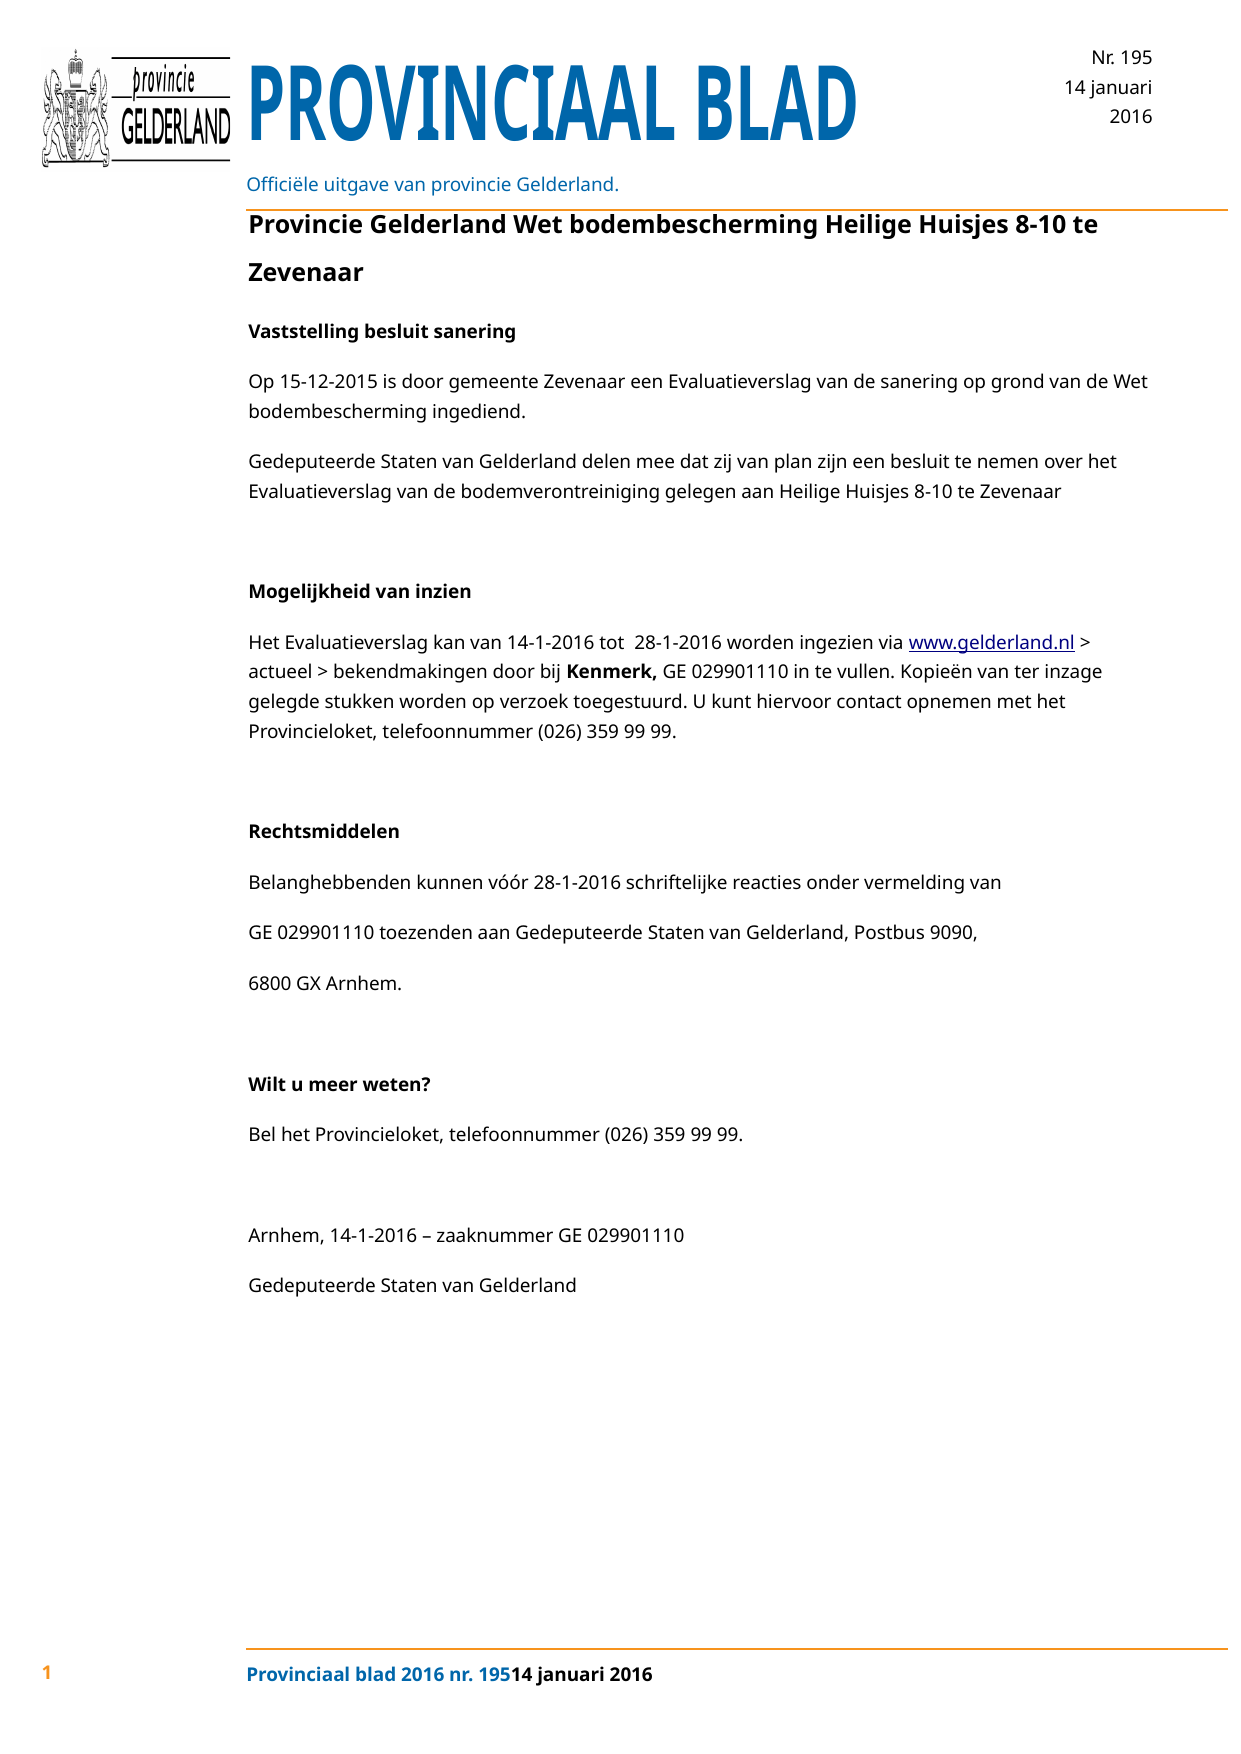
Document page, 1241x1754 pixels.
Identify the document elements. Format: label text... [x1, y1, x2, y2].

text GE 029901110 toezenden aan Gedeputeerde Staten van Gelderland, Postbus 9090, [248, 919, 1152, 945]
text Gedeputeerde Staten van Gelderland delen mee dat zij van plan zijn een besluit te nemen over het Evaluatieverslag van de bodemverontreiniging gelegen aan Heilige Huisjes 8-10 te Zevenaar [248, 448, 1152, 504]
text Gedeputeerde Staten van Gelderland [248, 1272, 1152, 1298]
text Arnhem, 14-1-2016 – zaaknummer GE 029901110 [248, 1222, 1152, 1248]
text Belanghebbenden kunnen vóór 28-1-2016 schriftelijke reacties onder vermelding van [248, 869, 1152, 895]
text Op 15-12-2015 is door gemeente Zevenaar een Evaluatieverslag van de sanering op grond van de Wet bodembescherming ingediend. [248, 368, 1152, 424]
text Het Evaluatieverslag kan van 14-1-2016 tot 28-1-2016 worden ingezien via www.gelderland.nl > actueel > bekendmakingen door bij Kenmerk, GE 029901110 in te vullen. Kopieën van ter inzage gelegde stukken worden op verzoek toegestuurd. U kunt hiervoor contact opnemen met het Provincieloket, telefoonnummer (026) 359 99 99. [248, 629, 1152, 744]
text Vaststelling besluit sanering [248, 318, 1152, 344]
text 6800 GX Arnhem. [248, 970, 1152, 996]
text Bel het Provincieloket, telefoonnummer (026) 359 99 99. [248, 1121, 1152, 1147]
text Mogelijkheid van inzien [248, 579, 1152, 604]
text Wilt u meer weten? [248, 1071, 1152, 1097]
text Rechtsmiddelen [248, 819, 1152, 844]
picture [41, 47, 231, 172]
text Provincie Gelderland Wet bodembescherming Heilige Huisjes 8-10 te Zevenaar [248, 211, 1152, 288]
